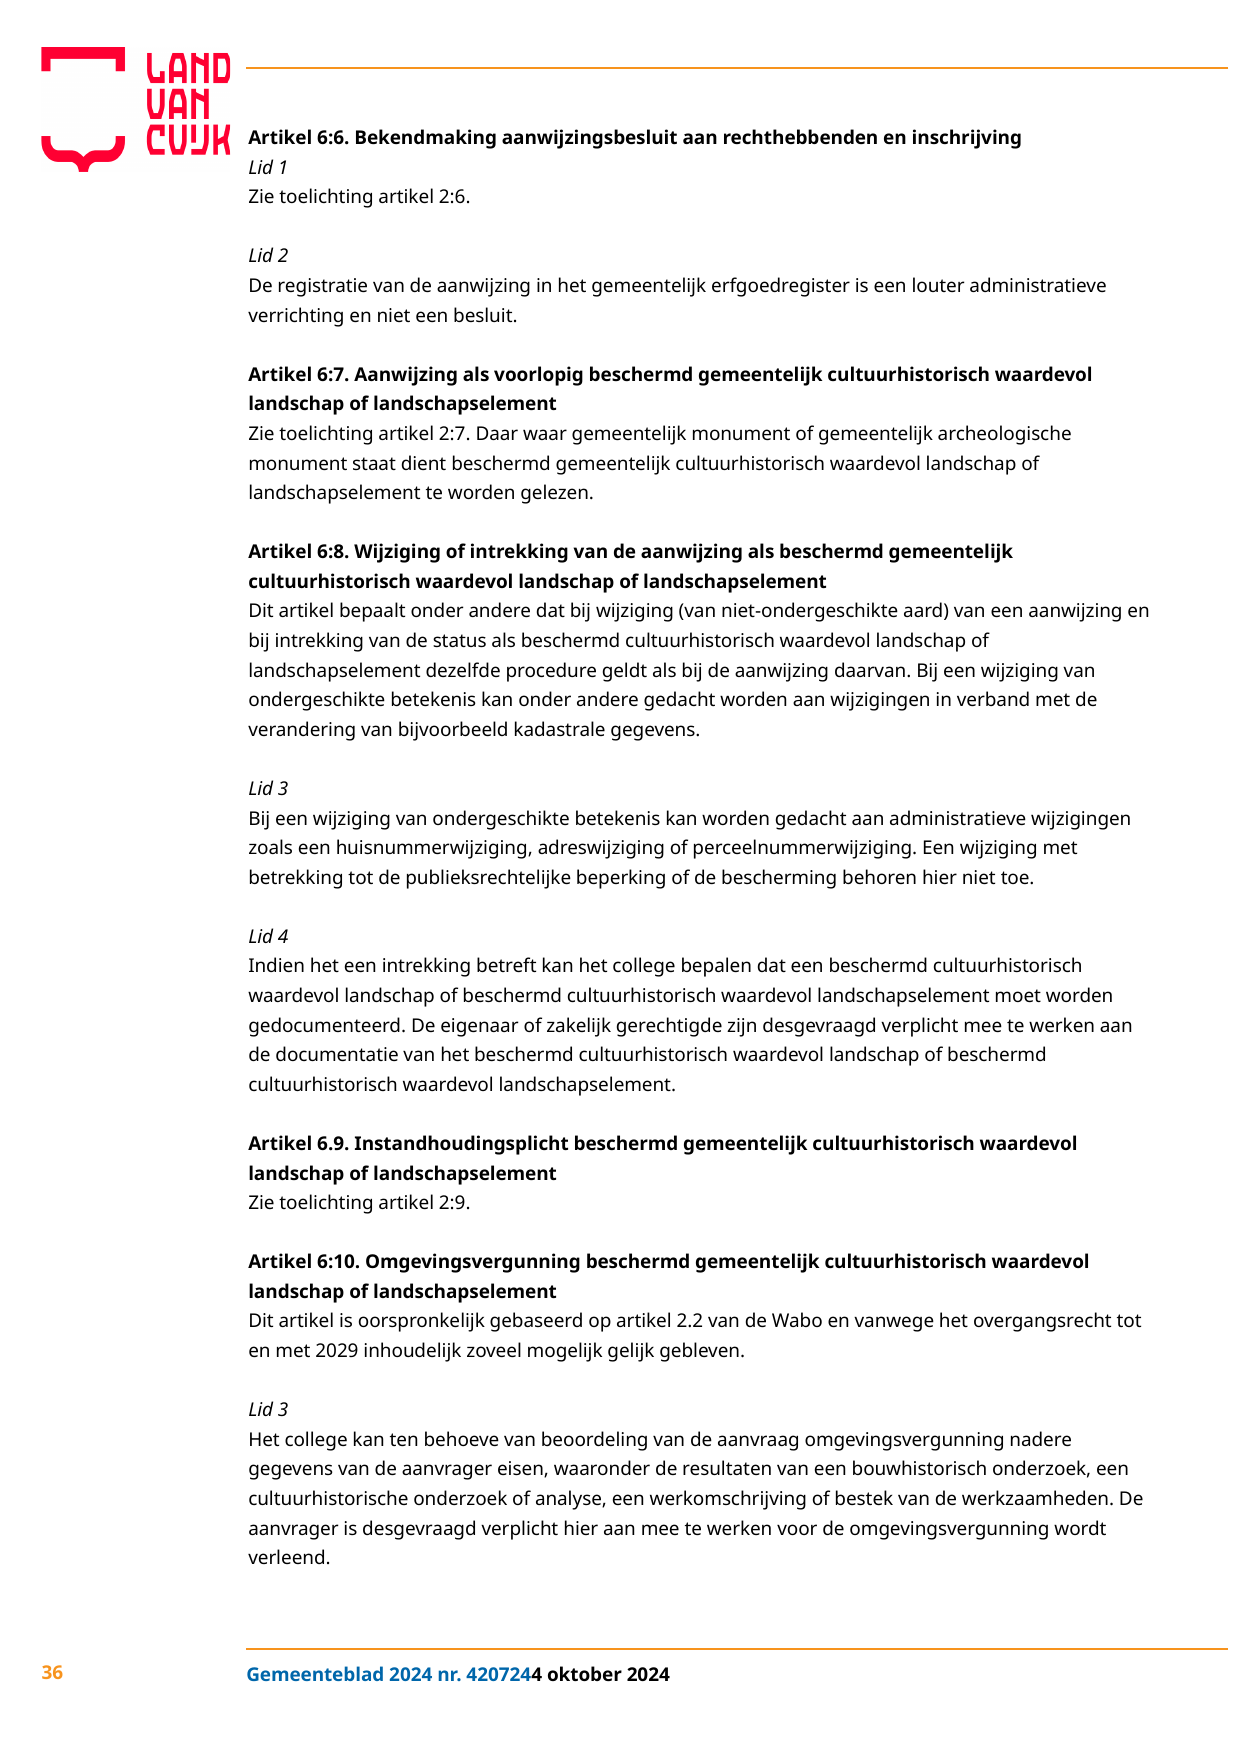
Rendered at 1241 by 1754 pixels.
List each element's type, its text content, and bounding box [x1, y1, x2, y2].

picture [41, 47, 231, 172]
text Lid 3 [248, 775, 1152, 801]
text Artikel 6:10. Omgevingsvergunning beschermd gemeentelijk cultuurhistorisch waardevol landschap of landschapselement [248, 1248, 1152, 1304]
text Zie toelichting artikel 2:7. Daar waar gemeentelijk monument of gemeentelijk archeologische monument staat dient beschermd gemeentelijk cultuurhistorisch waardevol landschap of landschapselement te worden gelezen. [248, 420, 1152, 505]
text De registratie van de aanwijzing in het gemeentelijk erfgoedregister is een louter administratieve verrichting en niet een besluit. [248, 272, 1152, 328]
text Artikel 6:8. Wijziging of intrekking van de aanwijzing als beschermd gemeentelijk cultuurhistorisch waardevol landschap of landschapselement [248, 538, 1152, 594]
text Lid 2 [248, 243, 1152, 268]
text Indien het een intrekking betreft kan het college bepalen dat een beschermd cultuurhistorisch waardevol landschap of beschermd cultuurhistorisch waardevol landschapselement moet worden gedocumenteerd. De eigenaar of zakelijk gerechtigde zijn desgevraagd verplicht mee te werken aan de documentatie van het beschermd cultuurhistorisch waardevol landschap of beschermd cultuurhistorisch waardevol landschapselement. [248, 953, 1152, 1097]
text Artikel 6:7. Aanwijzing als voorlopig beschermd gemeentelijk cultuurhistorisch waardevol landschap of landschapselement [248, 361, 1152, 416]
text Lid 1 [248, 154, 1152, 180]
text Zie toelichting artikel 2:9. [248, 1189, 1152, 1215]
text Dit artikel is oorspronkelijk gebaseerd op artikel 2.2 van de Wabo en vanwege het overgangsrecht tot en met 2029 inhoudelijk zoveel mogelijk gelijk gebleven. [248, 1308, 1152, 1363]
text Artikel 6.9. Instandhoudingsplicht beschermd gemeentelijk cultuurhistorisch waardevol landschap of landschapselement [248, 1130, 1152, 1186]
text Lid 4 [248, 923, 1152, 949]
text Bij een wijziging van ondergeschikte betekenis kan worden gedacht aan administratieve wijzigingen zoals een huisnummerwijziging, adreswijziging of perceelnummerwijziging. Een wijziging met betrekking tot de publieksrechtelijke beperking of de bescherming behoren hier niet toe. [248, 805, 1152, 890]
text Dit artikel bepaalt onder andere dat bij wijziging (van niet-ondergeschikte aard) van een aanwijzing en bij intrekking van de status als beschermd cultuurhistorisch waardevol landschap of landschapselement dezelfde procedure geldt als bij de aanwijzing daarvan. Bij een wijziging van ondergeschikte betekenis kan onder andere gedacht worden aan wijzigingen in verband met de verandering van bijvoorbeeld kadastrale gegevens. [248, 598, 1152, 742]
text Het college kan ten behoeve van beoordeling van de aanvraag omgevingsvergunning nadere gegevens van de aanvrager eisen, waaronder de resultaten van een bouwhistorisch onderzoek, een cultuurhistorische onderzoek of analyse, een werkomschrijving of bestek van de werkzaamheden. De aanvrager is desgevraagd verplicht hier aan mee te werken voor de omgevingsvergunning wordt verleend. [248, 1426, 1152, 1570]
text Zie toelichting artikel 2:6. [248, 183, 1152, 209]
text Lid 3 [248, 1396, 1152, 1422]
text Artikel 6:6. Bekendmaking aanwijzingsbesluit aan rechthebbenden en inschrijving [248, 124, 1152, 150]
